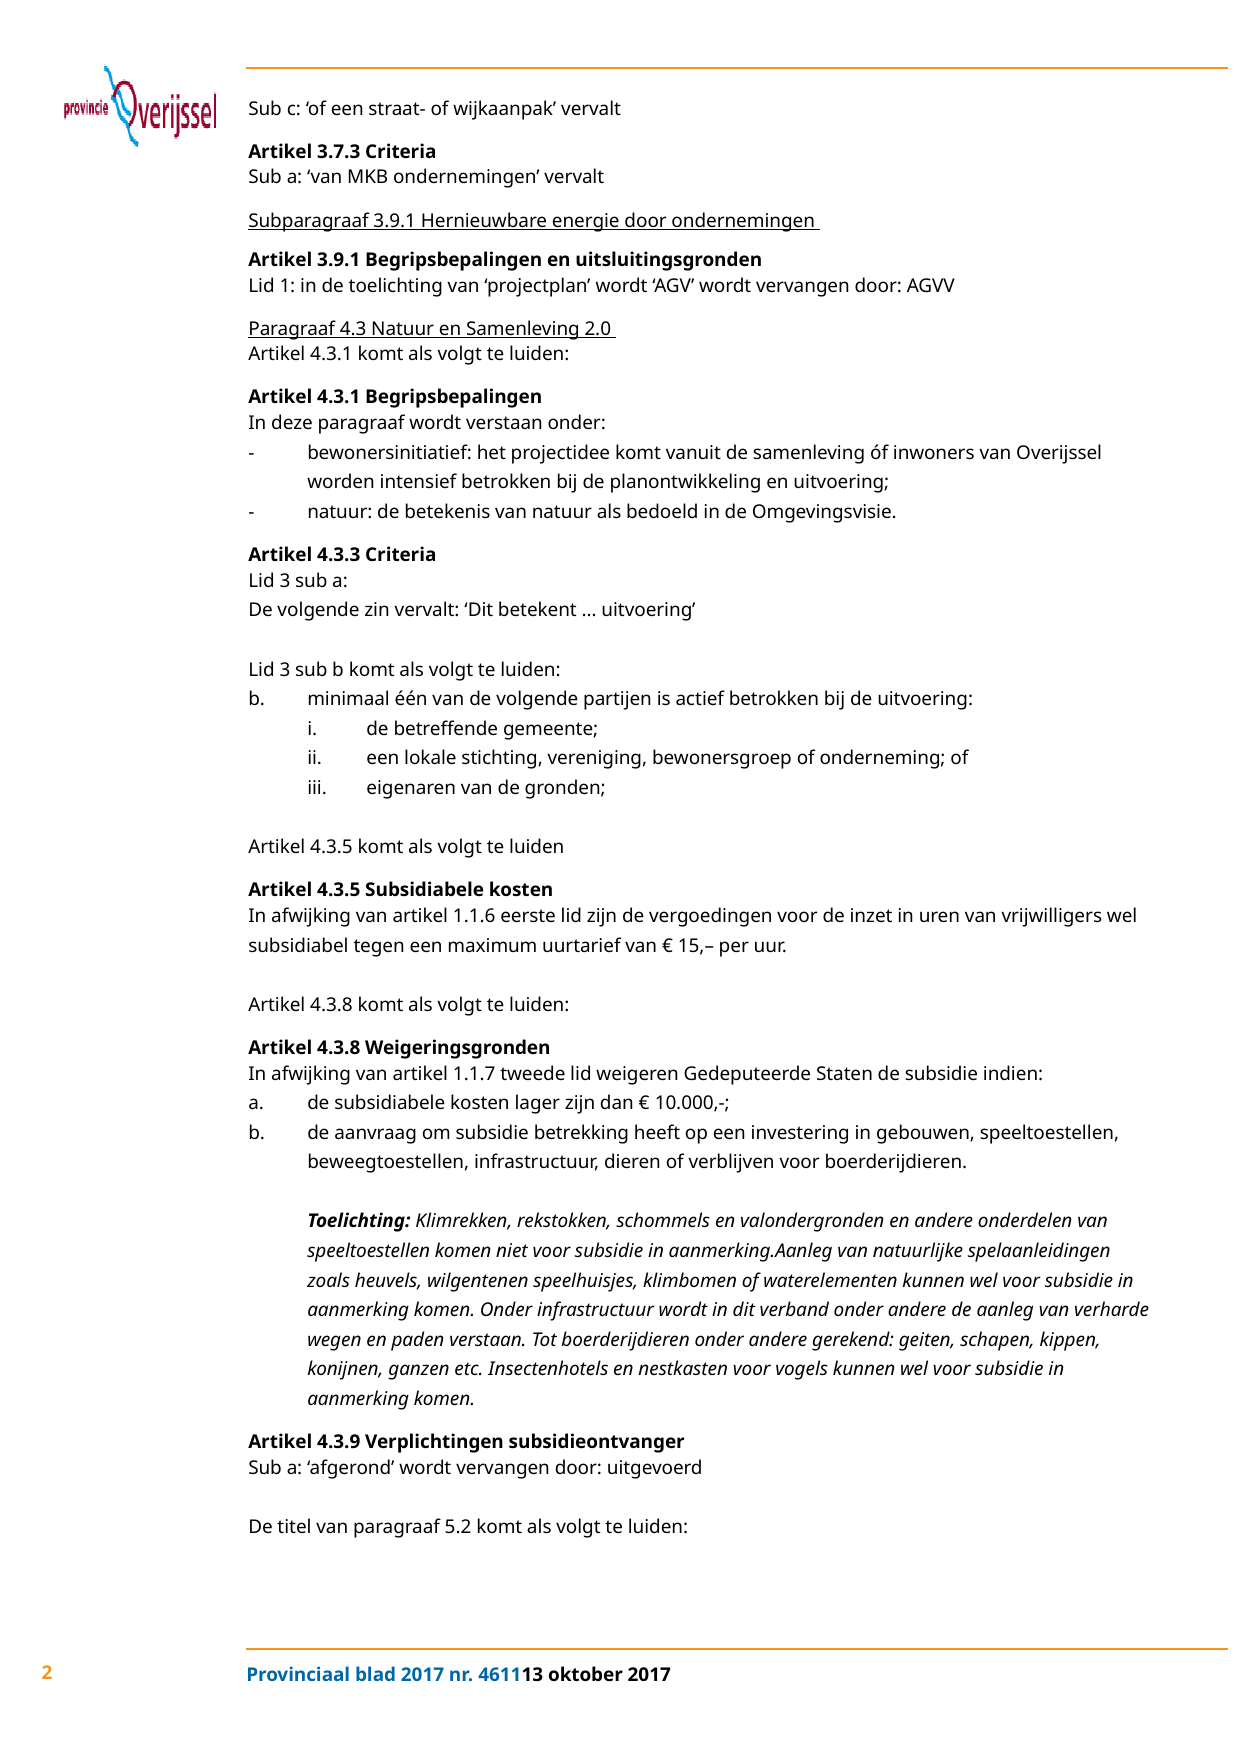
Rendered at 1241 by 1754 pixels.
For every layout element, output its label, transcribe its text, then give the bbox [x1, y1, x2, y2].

text Artikel 4.3.5 Subsidiabele kosten [248, 876, 1152, 902]
list Toelichting: Klimrekken, rekstokken, schommels en valondergronden en andere onderdelen van speeltoestellen komen niet voor subsidie in aanmerking.Aanleg van natuurlijke spelaanleidingen zoals heuvels, wilgentenen speelhuisjes, klimbomen of waterelementen kunnen wel voor subsidie in aanmerking komen. Onder infrastructuur wordt in dit verband onder andere de aanleg van verharde wegen en paden verstaan. Tot boerderijdieren onder andere gerekend: geiten, schapen, kippen, konijnen, ganzen etc. Insectenhotels en nestkasten voor vogels kunnen wel voor subsidie in aanmerking komen. [248, 1208, 1152, 1411]
list een lokale stichting, vereniging, bewonersgroep of onderneming; of [307, 744, 1152, 770]
text Subparagraaf 3.9.1 Hernieuwbare energie door ondernemingen [248, 207, 1152, 232]
text In afwijking van artikel 1.1.7 tweede lid weigeren Gedeputeerde Staten de subsidie indien: [248, 1060, 1152, 1086]
text Lid 3 sub a: [248, 567, 1152, 593]
list de aanvraag om subsidie betrekking heeft op een investering in gebouwen, speeltoestellen, beweegtoestellen, infrastructuur, dieren of verblijven voor boerderijdieren. [248, 1119, 1152, 1174]
list minimaal één van de volgende partijen is actief betrokken bij de uitvoering: [248, 685, 1152, 711]
text Sub a: ‘afgerond’ wordt vervangen door: uitgevoerd [248, 1454, 1152, 1480]
text Sub c: ‘of een straat- of wijkaanpak’ vervalt [248, 95, 1152, 121]
text Paragraaf 4.3 Natuur en Samenleving 2.0 [248, 315, 1152, 341]
text Lid 3 sub b komt als volgt te luiden: [248, 656, 1152, 682]
list de subsidiabele kosten lager zijn dan € 10.000,-; [248, 1089, 1152, 1115]
text Artikel 4.3.3 Criteria [248, 541, 1152, 567]
text In deze paragraaf wordt verstaan onder: [248, 409, 1152, 435]
list de betreffende gemeente; [307, 715, 1152, 741]
text Artikel 4.3.9 Verplichtingen subsidieontvanger [248, 1428, 1152, 1454]
text Lid 1: in de toelichting van ‘projectplan’ wordt ‘AGV’ wordt vervangen door: AGVV [248, 272, 1152, 297]
text Artikel 3.9.1 Begripsbepalingen en uitsluitingsgronden [248, 246, 1152, 272]
list natuur: de betekenis van natuur als bedoeld in de Omgevingsvisie. [248, 498, 1152, 524]
text Artikel 4.3.8 komt als volgt te luiden: [248, 991, 1152, 1017]
text Artikel 4.3.8 Weigeringsgronden [248, 1034, 1152, 1060]
text Sub a: ‘van MKB ondernemingen’ vervalt [248, 164, 1152, 189]
text Artikel 3.7.3 Criteria [248, 138, 1152, 164]
picture [41, 47, 231, 172]
text Artikel 4.3.1 komt als volgt te luiden: [248, 341, 1152, 366]
text In afwijking van artikel 1.1.6 eerste lid zijn de vergoedingen voor de inzet in uren van vrijwilligers wel subsidiabel tegen een maximum uurtarief van € 15,– per uur. [248, 902, 1152, 957]
text De volgende zin vervalt: ‘Dit betekent … uitvoering’ [248, 597, 1152, 622]
list bewonersinitiatief: het projectidee komt vanuit de samenleving óf inwoners van Overijssel worden intensief betrokken bij de planontwikkeling en uitvoering; [248, 439, 1152, 494]
text De titel van paragraaf 5.2 komt als volgt te luiden: [248, 1513, 1152, 1539]
text Artikel 4.3.5 komt als volgt te luiden [248, 833, 1152, 859]
list eigenaren van de gronden; [307, 774, 1152, 800]
text Artikel 4.3.1 Begripsbepalingen [248, 384, 1152, 409]
